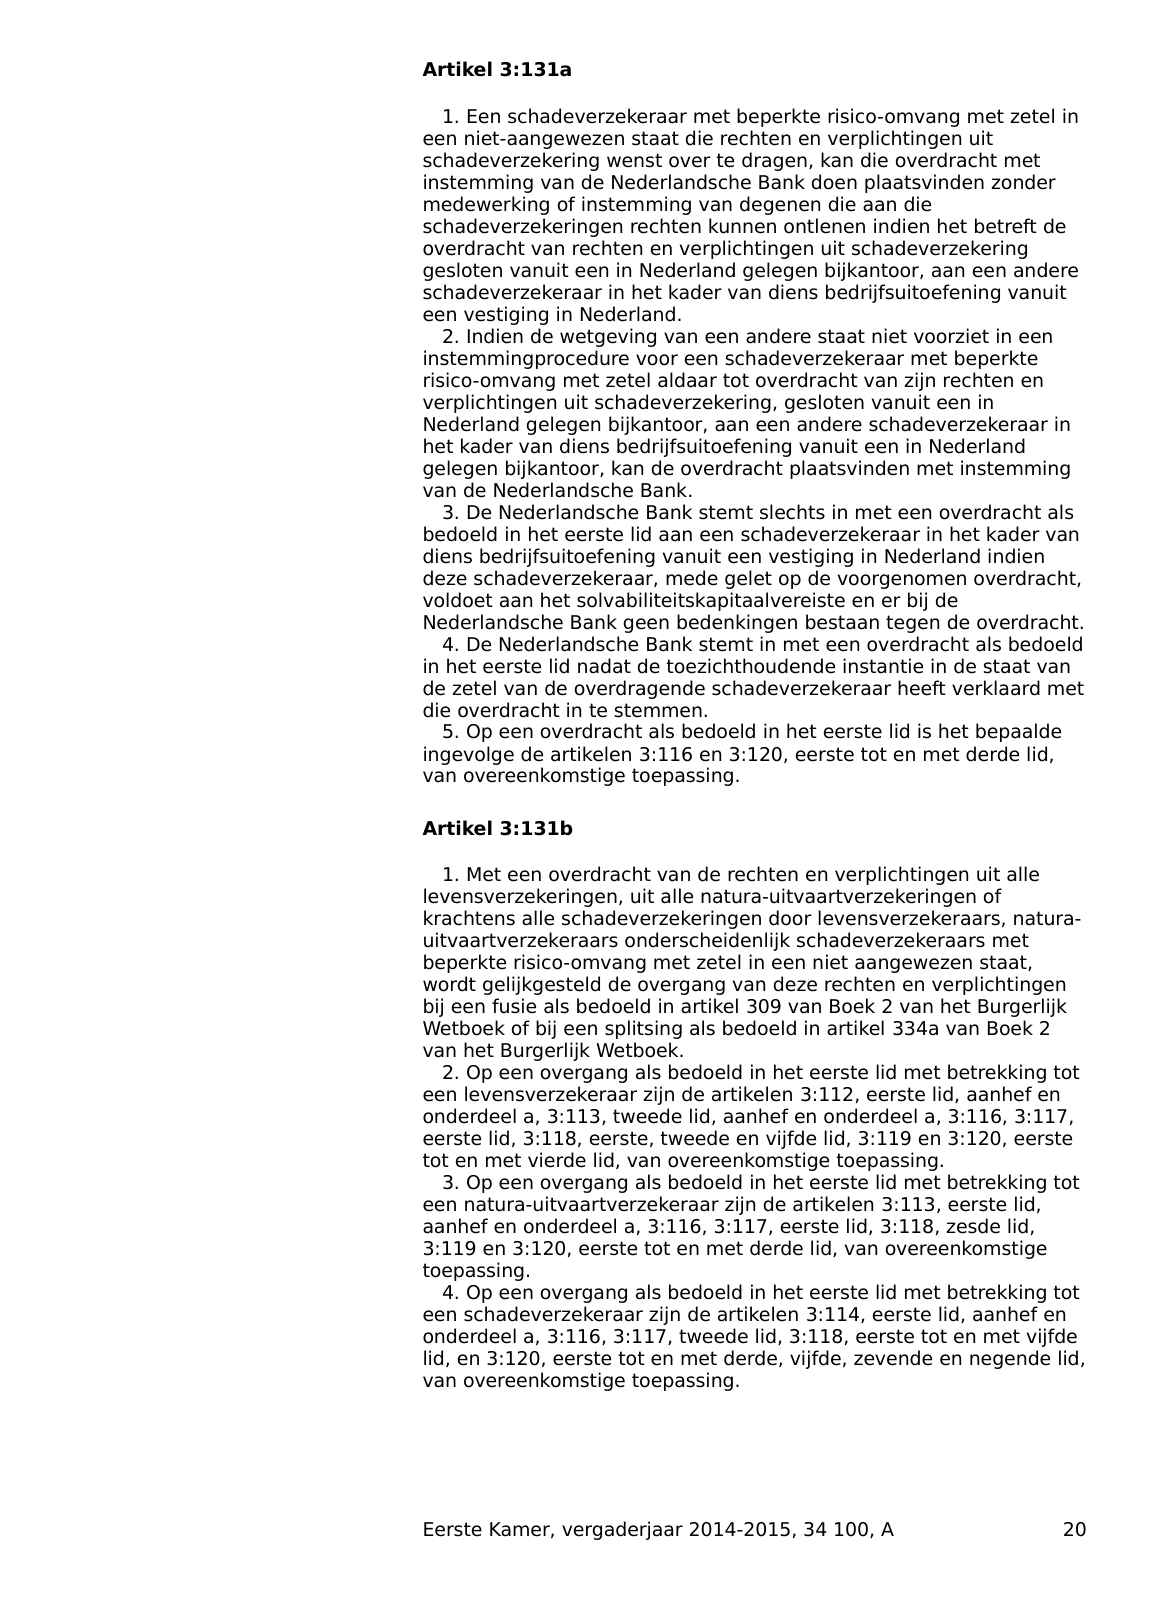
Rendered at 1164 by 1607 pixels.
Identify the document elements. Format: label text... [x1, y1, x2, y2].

subtitle Artikel 3:131b [422, 817, 1087, 839]
subtitle Artikel 3:131a [422, 59, 1087, 81]
text 4. De Nederlandsche Bank stemt in met een overdracht als bedoeld in het eerste lid nadat de toezichthoudende instantie in de staat van de zetel van de overdragende schadeverzekeraar heeft verklaard met die overdracht in te stemmen. [422, 633, 1087, 721]
text 2. Op een overgang als bedoeld in het eerste lid met betrekking tot een levensverzekeraar zijn de artikelen 3:112, eerste lid, aanhef en onderdeel a, 3:113, tweede lid, aanhef en onderdeel a, 3:116, 3:117, eerste lid, 3:118, eerste, tweede en vijfde lid, 3:119 en 3:120, eerste tot en met vierde lid, van overeenkomstige toepassing. [422, 1062, 1087, 1172]
text 3. Op een overgang als bedoeld in het eerste lid met betrekking tot een natura-uitvaartverzekeraar zijn de artikelen 3:113, eerste lid, aanhef en onderdeel a, 3:116, 3:117, eerste lid, 3:118, zesde lid, 3:119 en 3:120, eerste tot en met derde lid, van overeenkomstige toepassing. [422, 1172, 1087, 1282]
text 4. Op een overgang als bedoeld in het eerste lid met betrekking tot een schadeverzekeraar zijn de artikelen 3:114, eerste lid, aanhef en onderdeel a, 3:116, 3:117, tweede lid, 3:118, eerste tot en met vijfde lid, en 3:120, eerste tot en met derde, vijfde, zevende en negende lid, van overeenkomstige toepassing. [422, 1282, 1087, 1392]
text 1. Met een overdracht van de rechten en verplichtingen uit alle levensverzekeringen, uit alle natura-uitvaartverzekeringen of krachtens alle schadeverzekeringen door levensverzekeraars, natura-uitvaartverzekeraars onderscheidenlijk schadeverzekeraars met beperkte risico-omvang met zetel in een niet aangewezen staat, wordt gelijkgesteld de overgang van deze rechten en verplichtingen bij een fusie als bedoeld in artikel 309 van Boek 2 van het Burgerlijk Wetboek of bij een splitsing als bedoeld in artikel 334a van Boek 2 van het Burgerlijk Wetboek. [422, 864, 1087, 1062]
text 5. Op een overdracht als bedoeld in het eerste lid is het bepaalde ingevolge de artikelen 3:116 en 3:120, eerste tot en met derde lid, van overeenkomstige toepassing. [422, 721, 1087, 787]
text 1. Een schadeverzekeraar met beperkte risico-omvang met zetel in een niet-aangewezen staat die rechten en verplichtingen uit schadeverzekering wenst over te dragen, kan die overdracht met instemming van de Nederlandsche Bank doen plaatsvinden zonder medewerking of instemming van degenen die aan die schadeverzekeringen rechten kunnen ontlenen indien het betreft de overdracht van rechten en verplichtingen uit schadeverzekering gesloten vanuit een in Nederland gelegen bijkantoor, aan een andere schadeverzekeraar in het kader van diens bedrijfsuitoefening vanuit een vestiging in Nederland. [422, 106, 1087, 326]
text 2. Indien de wetgeving van een andere staat niet voorziet in een instemmingprocedure voor een schadeverzekeraar met beperkte risico-omvang met zetel aldaar tot overdracht van zijn rechten en verplichtingen uit schadeverzekering, gesloten vanuit een in Nederland gelegen bijkantoor, aan een andere schadeverzekeraar in het kader van diens bedrijfsuitoefening vanuit een in Nederland gelegen bijkantoor, kan de overdracht plaatsvinden met instemming van de Nederlandsche Bank. [422, 326, 1087, 502]
text 3. De Nederlandsche Bank stemt slechts in met een overdracht als bedoeld in het eerste lid aan een schadeverzekeraar in het kader van diens bedrijfsuitoefening vanuit een vestiging in Nederland indien deze schadeverzekeraar, mede gelet op de voorgenomen overdracht, voldoet aan het solvabiliteitskapitaalvereiste en er bij de Nederlandsche Bank geen bedenkingen bestaan tegen de overdracht. [422, 502, 1087, 633]
